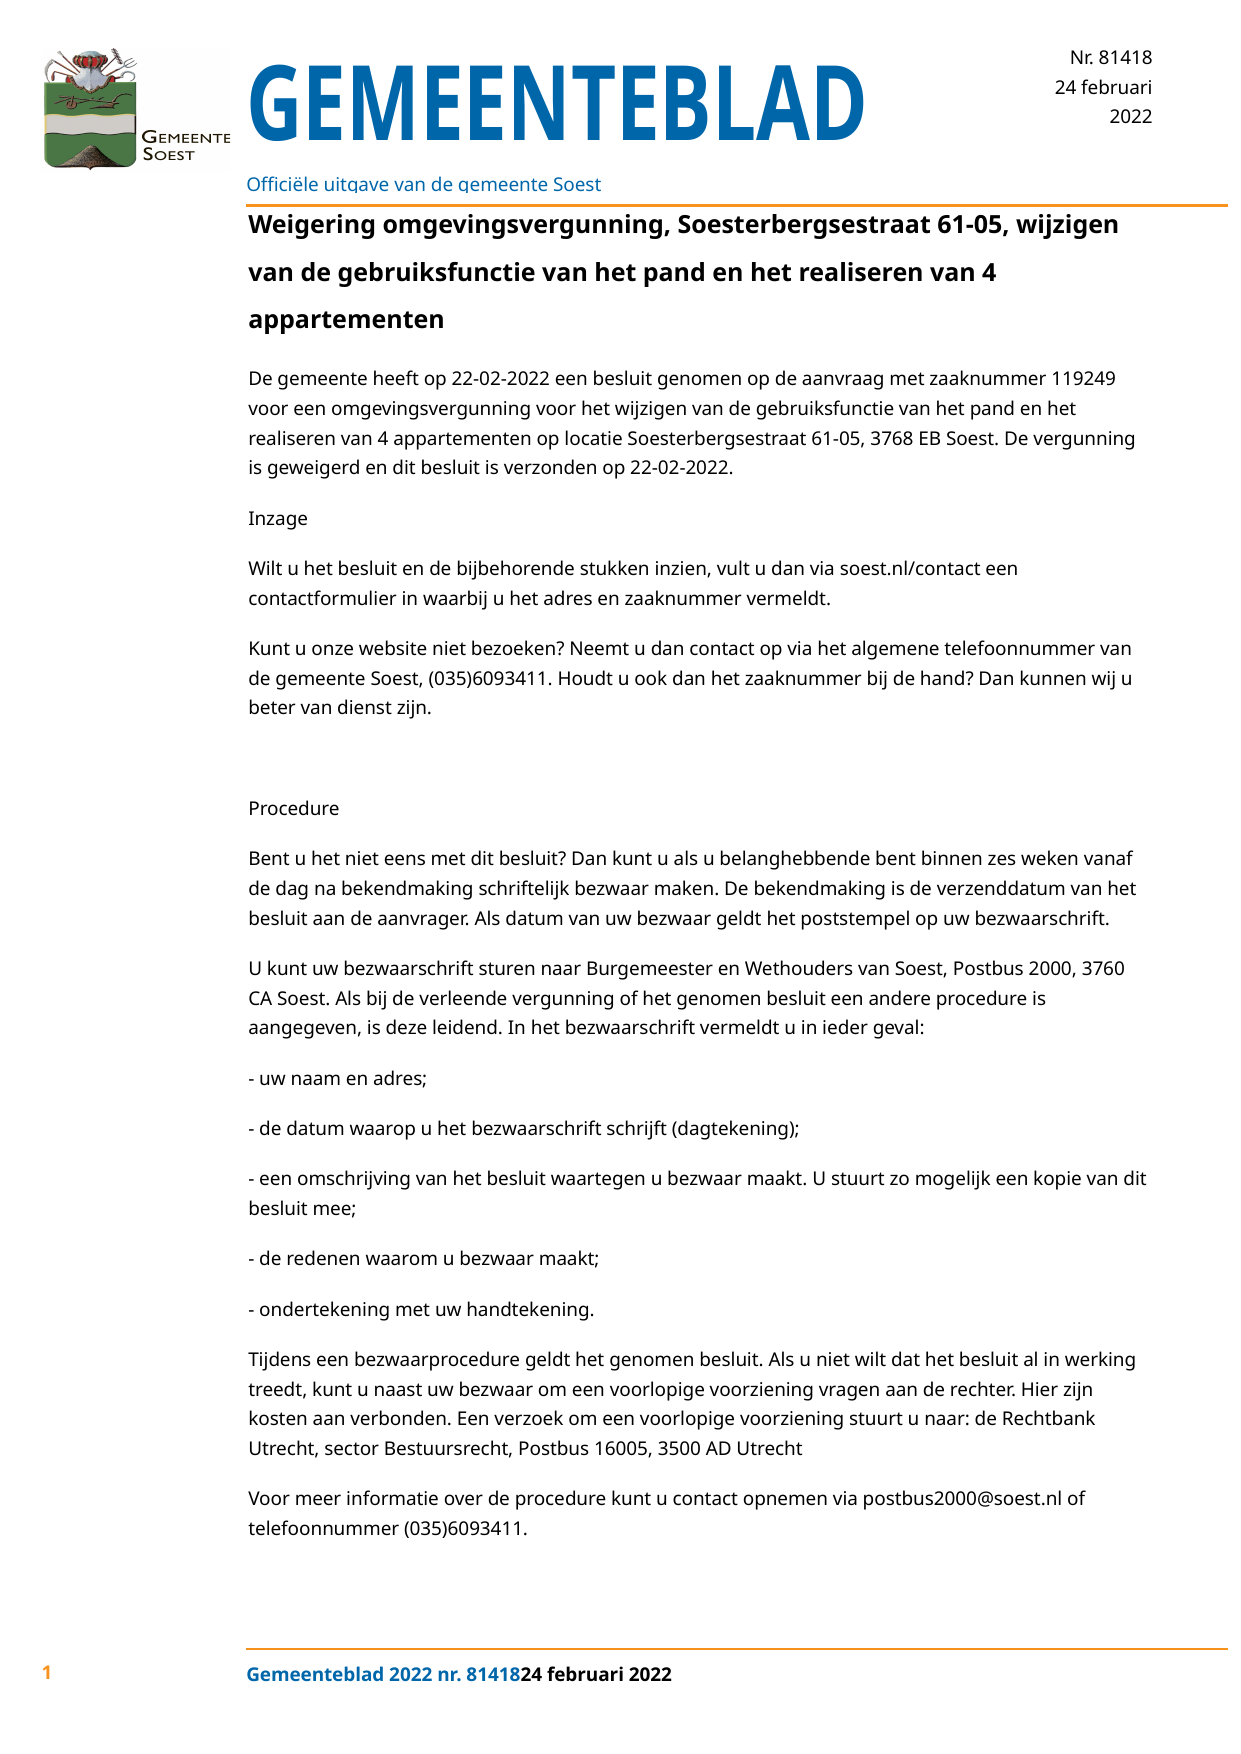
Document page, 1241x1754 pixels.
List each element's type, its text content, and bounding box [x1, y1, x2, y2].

text - de datum waarop u het bezwaarschrift schrijft (dagtekening); [248, 1115, 1152, 1141]
text Voor meer informatie over de procedure kunt u contact opnemen via postbus2000@soest.nl of telefoonnummer (035)6093411. [248, 1486, 1152, 1541]
picture [41, 47, 231, 172]
text Wilt u het besluit en de bijbehorende stukken inzien, vult u dan via soest.nl/contact een contactformulier in waarbij u het adres en zaaknummer vermeldt. [248, 555, 1152, 610]
text - uw naam en adres; [248, 1065, 1152, 1090]
text Kunt u onze website niet bezoeken? Neemt u dan contact op via het algemene telefoonnummer van de gemeente Soest, (035)6093411. Houdt u ook dan het zaaknummer bij de hand? Dan kunnen wij u beter van dienst zijn. [248, 635, 1152, 720]
text - een omschrijving van het besluit waartegen u bezwaar maakt. U stuurt zo mogelijk een kopie van dit besluit mee; [248, 1166, 1152, 1221]
text Weigering omgevingsvergunning, Soesterbergsestraat 61-05, wijzigen van de gebruiksfunctie van het pand en het realiseren van 4 appartementen [248, 207, 1152, 336]
text U kunt uw bezwaarschrift sturen naar Burgemeester en Wethouders van Soest, Postbus 2000, 3760 CA Soest. Als bij de verleende vergunning of het genomen besluit een andere procedure is aangegeven, is deze leidend. In het bezwaarschrift vermeldt u in ieder geval: [248, 955, 1152, 1040]
text Bent u het niet eens met dit besluit? Dan kunt u als u belanghebbende bent binnen zes weken vanaf de dag na bekendmaking schriftelijk bezwaar maken. De bekendmaking is de verzenddatum van het besluit aan de aanvrager. Als datum van uw bezwaar geldt het poststempel op uw bezwaarschrift. [248, 846, 1152, 930]
text De gemeente heeft op 22-02-2022 een besluit genomen op de aanvraag met zaaknummer 119249 voor een omgevingsvergunning voor het wijzigen van de gebruiksfunctie van het pand en het realiseren van 4 appartementen op locatie Soesterbergsestraat 61-05, 3768 EB Soest. De vergunning is geweigerd en dit besluit is verzonden op 22-02-2022. [248, 366, 1152, 480]
text - ondertekening met uw handtekening. [248, 1296, 1152, 1322]
text - de redenen waarom u bezwaar maakt; [248, 1246, 1152, 1271]
text Procedure [248, 795, 1152, 821]
text Tijdens een bezwaarprocedure geldt het genomen besluit. Als u niet wilt dat het besluit al in werking treedt, kunt u naast uw bezwaar om een voorlopige voorziening vragen aan de rechter. Hier zijn kosten aan verbonden. Een verzoek om een voorlopige voorziening stuurt u naar: de Rechtbank Utrecht, sector Bestuursrecht, Postbus 16005, 3500 AD Utrecht [248, 1346, 1152, 1461]
text Inzage [248, 505, 1152, 530]
